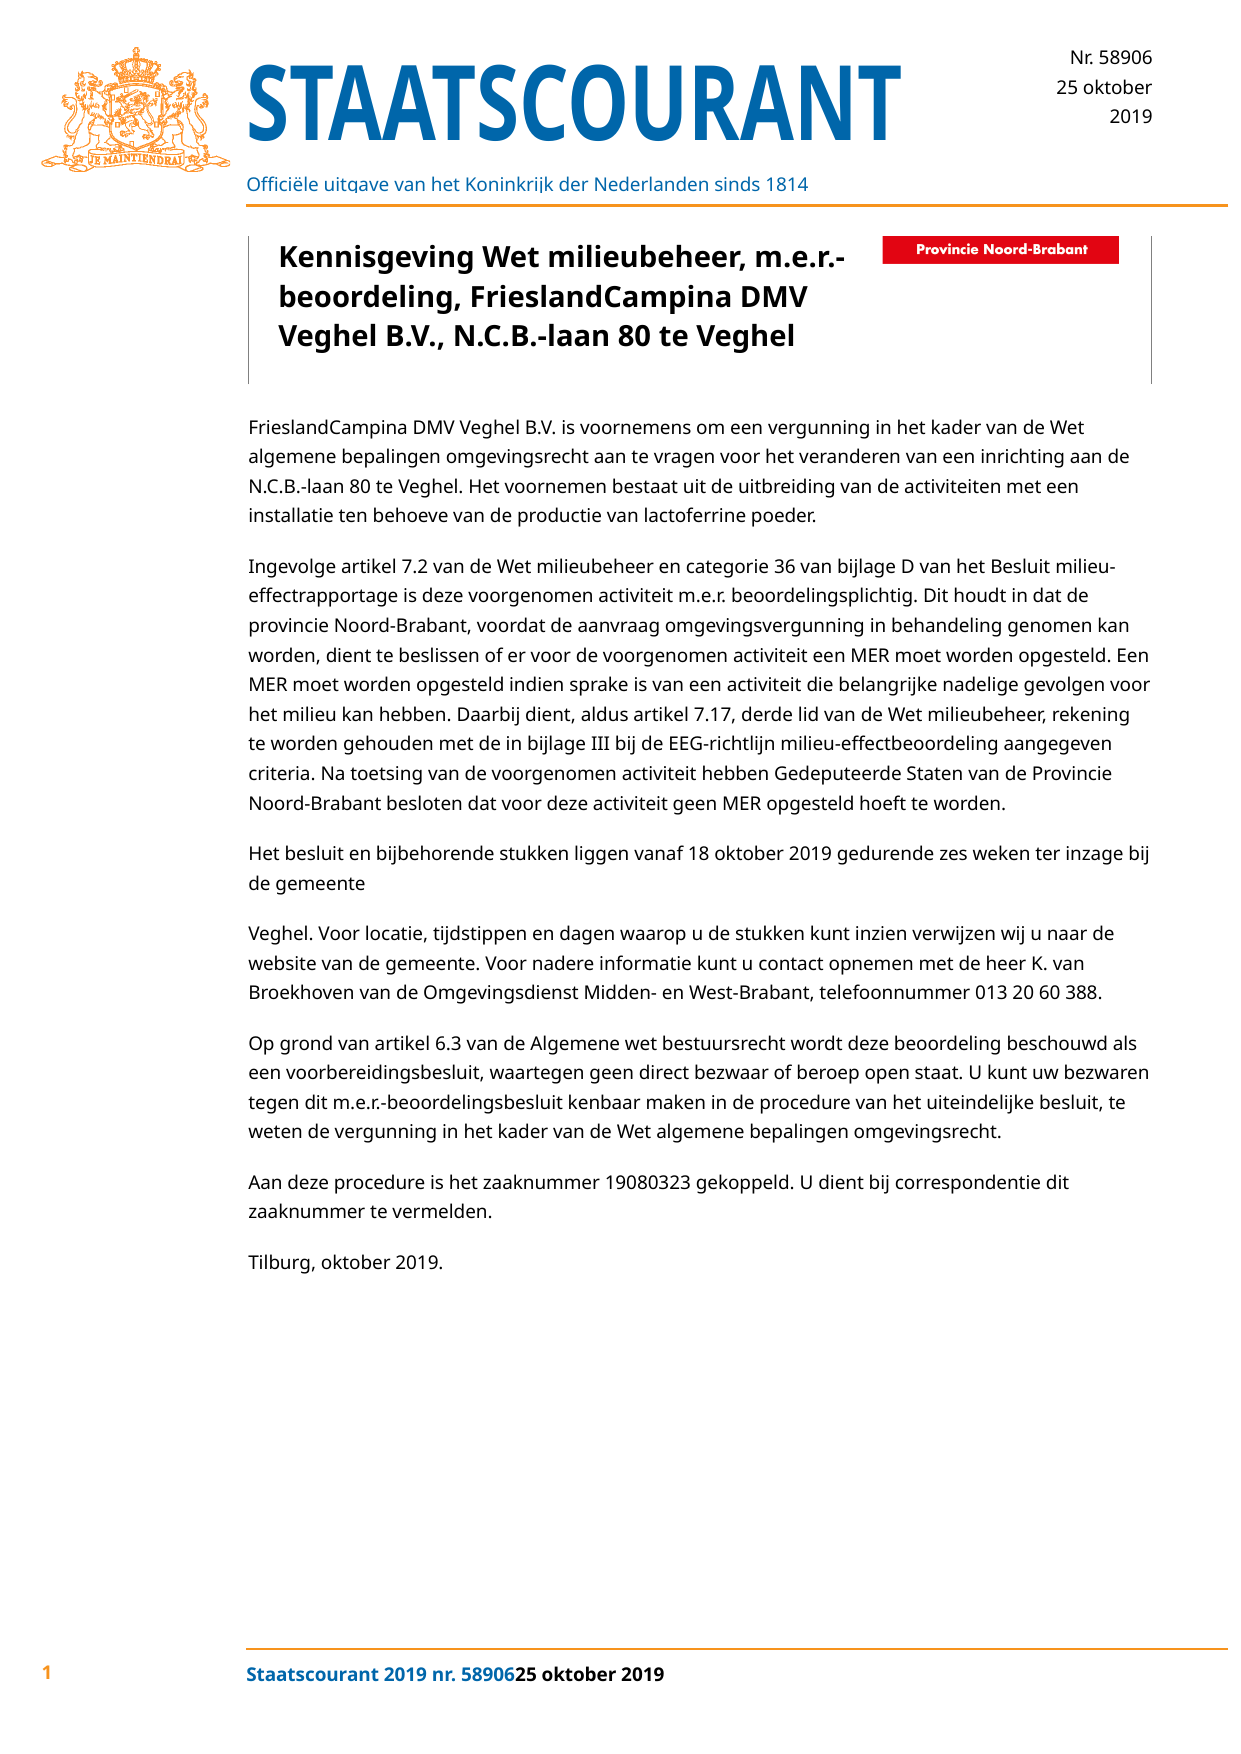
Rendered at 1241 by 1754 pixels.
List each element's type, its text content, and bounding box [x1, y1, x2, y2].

picture [882, 236, 1119, 264]
text Tilburg, oktober 2019. [248, 1249, 1152, 1275]
table_header [1119, 236, 1151, 263]
text Aan deze procedure is het zaaknummer 19080323 gekoppeld. U dient bij correspondentie dit zaaknummer te vermelden. [248, 1169, 1152, 1224]
table_header [850, 264, 1151, 384]
text Veghel. Voor locatie, tijdstippen en dagen waarop u de stukken kunt inzien verwijzen wij u naar de website van de gemeente. Voor nadere informatie kunt u contact opnemen met de heer K. van Broekhoven van de Omgevingsdienst Midden- en West-Brabant, telefoonnummer 013 20 60 388. [248, 920, 1152, 1005]
table_header [850, 236, 882, 263]
text Ingevolge artikel 7.2 van de Wet milieubeheer en categorie 36 van bijlage D van het Besluit milieu-effectrapportage is deze voorgenomen activiteit m.e.r. beoordelingsplichtig. Dit houdt in dat de provincie Noord-Brabant, voordat de aanvraag omgevingsvergunning in behandeling genomen kan worden, dient te beslissen of er voor de voorgenomen activiteit een MER moet worden opgesteld. Een MER moet worden opgesteld indien sprake is van een activiteit die belangrijke nadelige gevolgen voor het milieu kan hebben. Daarbij dient, aldus artikel 7.17, derde lid van de Wet milieubeheer, rekening te worden gehouden met de in bijlage III bij de EEG-richtlijn milieu-effectbeoordeling aangegeven criteria. Na toetsing van de voorgenomen activiteit hebben Gedeputeerde Staten van de Provincie Noord-Brabant besloten dat voor deze activiteit geen MER opgesteld hoeft te worden. [248, 553, 1152, 816]
table_header Kennisgeving Wet milieubeheer, m.e.r.-beoordeling, FrieslandCampina DMV Veghel B.V., N.C.B.-laan 80 te Veghel [249, 236, 850, 384]
text FrieslandCampina DMV Veghel B.V. is voornemens om een vergunning in het kader van de Wet algemene bepalingen omgevingsrecht aan te vragen voor het veranderen van een inrichting aan de N.C.B.-laan 80 te Veghel. Het voornemen bestaat uit de uitbreiding van de activiteiten met een installatie ten behoeve van de productie van lactoferrine poeder. [248, 414, 1152, 528]
text Het besluit en bijbehorende stukken liggen vanaf 18 oktober 2019 gedurende zes weken ter inzage bij de gemeente [248, 840, 1152, 896]
text Op grond van artikel 6.3 van de Algemene wet bestuursrecht wordt deze beoordeling beschouwd als een voorbereidingsbesluit, waartegen geen direct bezwaar of beroep open staat. U kunt uw bezwaren tegen dit m.e.r.-beoordelingsbesluit kenbaar maken in de procedure van het uiteindelijke besluit, te weten de vergunning in het kader van de Wet algemene bepalingen omgevingsrecht. [248, 1030, 1152, 1144]
picture [41, 47, 231, 172]
